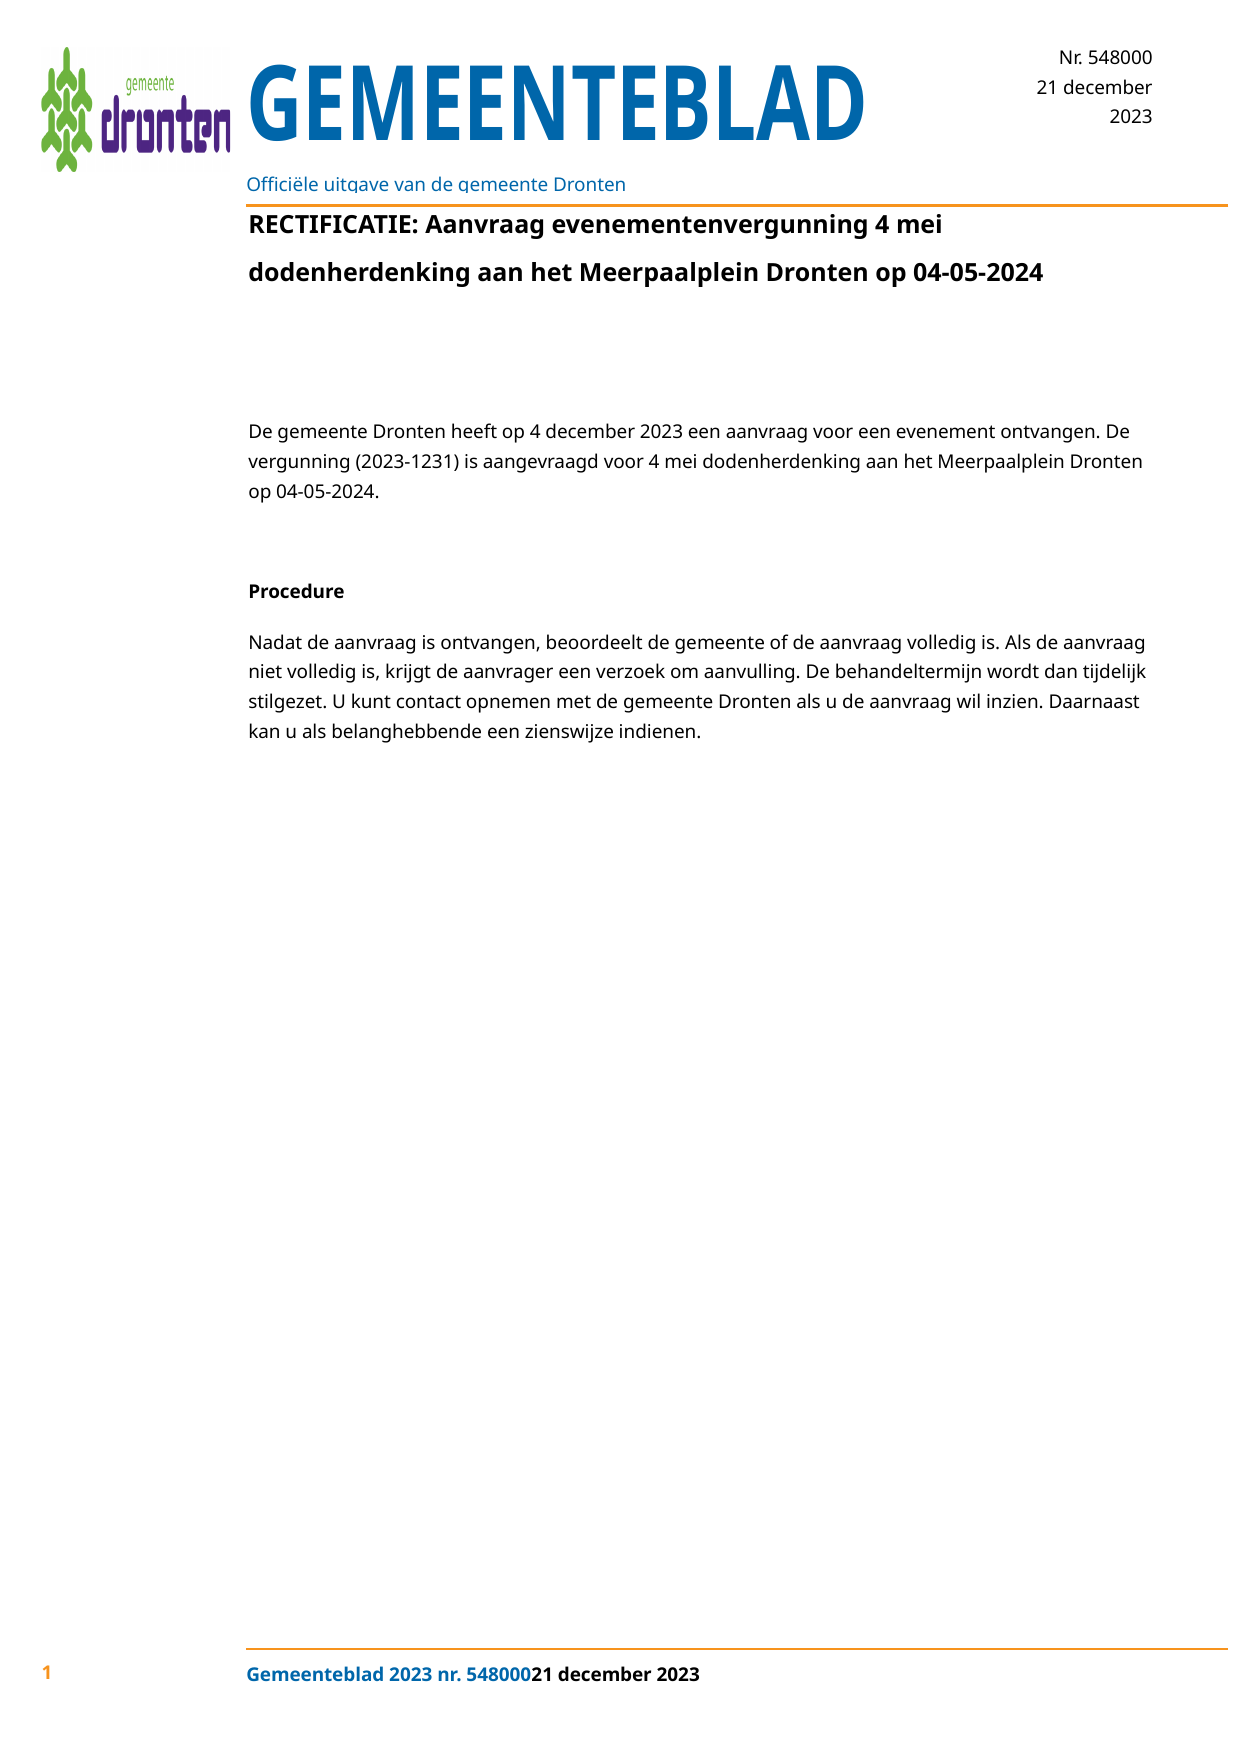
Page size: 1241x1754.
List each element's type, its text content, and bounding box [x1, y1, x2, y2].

text Nadat de aanvraag is ontvangen, beoordeelt de gemeente of de aanvraag volledig is. Als de aanvraag niet volledig is, krijgt de aanvrager een verzoek om aanvulling. De behandeltermijn wordt dan tijdelijk stilgezet. U kunt contact opnemen met de gemeente Dronten als u de aanvraag wil inzien. Daarnaast kan u als belanghebbende een zienswijze indienen. [248, 629, 1152, 744]
picture [41, 47, 231, 172]
text RECTIFICATIE: Aanvraag evenementenvergunning 4 mei dodenherdenking aan het Meerpaalplein Dronten op 04-05-2024 [248, 207, 1152, 288]
text De gemeente Dronten heeft op 4 december 2023 een aanvraag voor een evenement ontvangen. De vergunning (2023-1231) is aangevraagd voor 4 mei dodenherdenking aan het Meerpaalplein Dronten op 04-05-2024. [248, 419, 1152, 504]
text Procedure [248, 579, 1152, 604]
